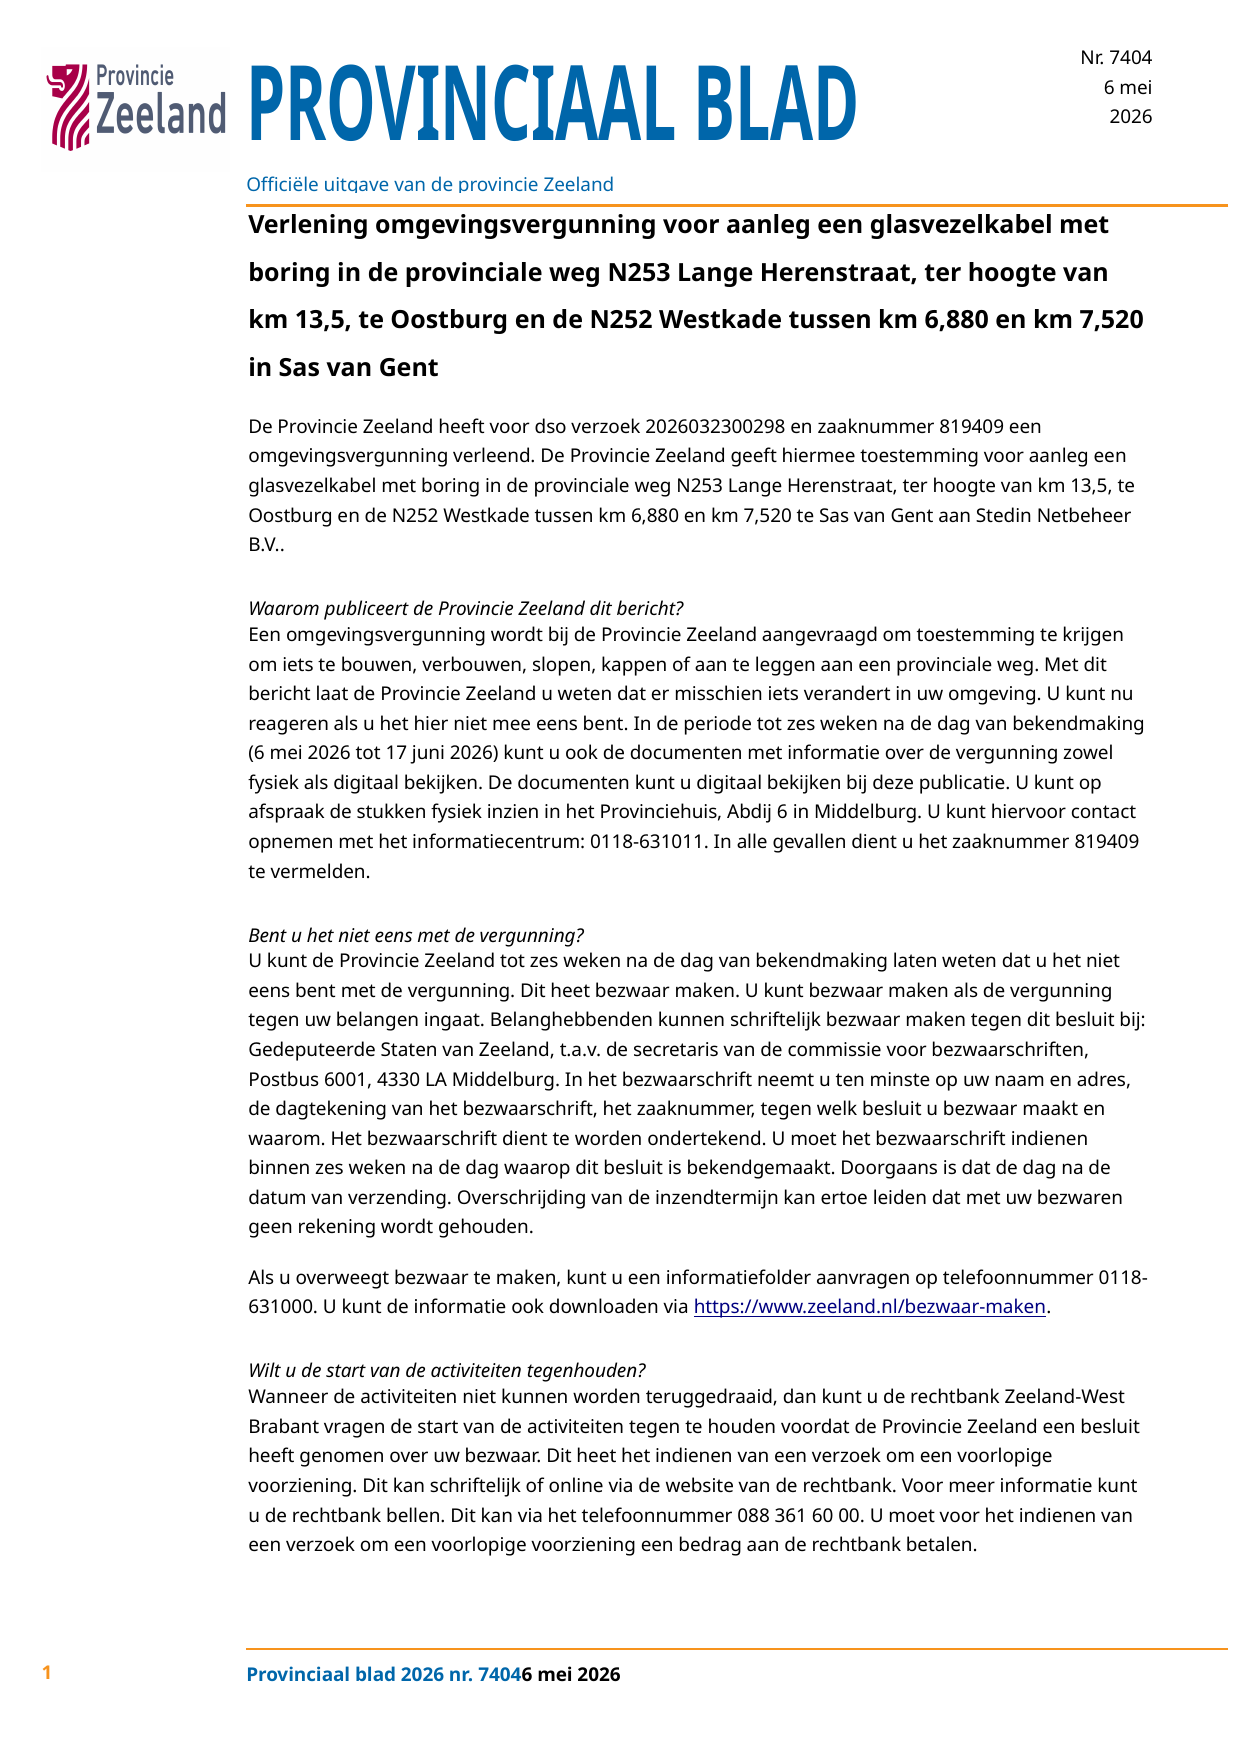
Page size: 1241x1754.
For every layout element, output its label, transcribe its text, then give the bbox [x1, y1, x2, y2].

text Bent u het niet eens met de vergunning? [248, 922, 1152, 947]
text Wanneer de activiteiten niet kunnen worden teruggedraaid, dan kunt u de rechtbank Zeeland-West Brabant vragen de start van de activiteiten tegen te houden voordat de Provincie Zeeland een besluit heeft genomen over uw bezwaar. Dit heet het indienen van een verzoek om een voorlopige voorziening. Dit kan schriftelijk of online via de website van de rechtbank. Voor meer informatie kunt u de rechtbank bellen. Dit kan via het telefoonnummer 088 361 60 00. U moet voor het indienen van een verzoek om een voorlopige voorziening een bedrag aan de rechtbank betalen. [248, 1383, 1152, 1557]
text De Provincie Zeeland heeft voor dso verzoek 2026032300298 en zaaknummer 819409 een omgevingsvergunning verleend. De Provincie Zeeland geeft hiermee toestemming voor aanleg een glasvezelkabel met boring in de provinciale weg N253 Lange Herenstraat, ter hoogte van km 13,5, te Oostburg en de N252 Westkade tussen km 6,880 en km 7,520 te Sas van Gent aan Stedin Netbeheer B.V.. [248, 413, 1152, 557]
text Een omgevingsvergunning wordt bij de Provincie Zeeland aangevraagd om toestemming te krijgen om iets te bouwen, verbouwen, slopen, kappen of aan te leggen aan een provinciale weg. Met dit bericht laat de Provincie Zeeland u weten dat er misschien iets verandert in uw omgeving. U kunt nu reageren als u het hier niet mee eens bent. In de periode tot zes weken na de dag van bekendmaking (6 mei 2026 tot 17 juni 2026) kunt u ook de documenten met informatie over de vergunning zowel fysiek als digitaal bekijken. De documenten kunt u digitaal bekijken bij deze publicatie. U kunt op afspraak de stukken fysiek inzien in het Provinciehuis, Abdij 6 in Middelburg. U kunt hiervoor contact opnemen met het informatiecentrum: 0118-631011. In alle gevallen dient u het zaaknummer 819409 te vermelden. [248, 621, 1152, 883]
text Wilt u de start van de activiteiten tegenhouden? [248, 1358, 1152, 1383]
text Verlening omgevingsvergunning voor aanleg een glasvezelkabel met boring in de provinciale weg N253 Lange Herenstraat, ter hoogte van km 13,5, te Oostburg en de N252 Westkade tussen km 6,880 en km 7,520 in Sas van Gent [248, 207, 1152, 384]
picture [41, 47, 231, 172]
text Waarom publiceert de Provincie Zeeland dit bericht? [248, 595, 1152, 621]
text U kunt de Provincie Zeeland tot zes weken na de dag van bekendmaking laten weten dat u het niet eens bent met de vergunning. Dit heet bezwaar maken. U kunt bezwaar maken als de vergunning tegen uw belangen ingaat. Belanghebbenden kunnen schriftelijk bezwaar maken tegen dit besluit bij: Gedeputeerde Staten van Zeeland, t.a.v. de secretaris van de commissie voor bezwaarschriften, Postbus 6001, 4330 LA Middelburg. In het bezwaarschrift neemt u ten minste op uw naam en adres, de dagtekening van het bezwaarschrift, het zaaknummer, tegen welk besluit u bezwaar maakt en waarom. Het bezwaarschrift dient te worden ondertekend. U moet het bezwaarschrift indienen binnen zes weken na de dag waarop dit besluit is bekendgemaakt. Doorgaans is dat de dag na de datum van verzending. Overschrijding van de inzendtermijn kan ertoe leiden dat met uw bezwaren geen rekening wordt gehouden. [248, 947, 1152, 1239]
text Als u overweegt bezwaar te maken, kunt u een informatiefolder aanvragen op telefoonnummer 0118-631000. U kunt de informatie ook downloaden via https://www.zeeland.nl/bezwaar-maken. [248, 1264, 1152, 1319]
